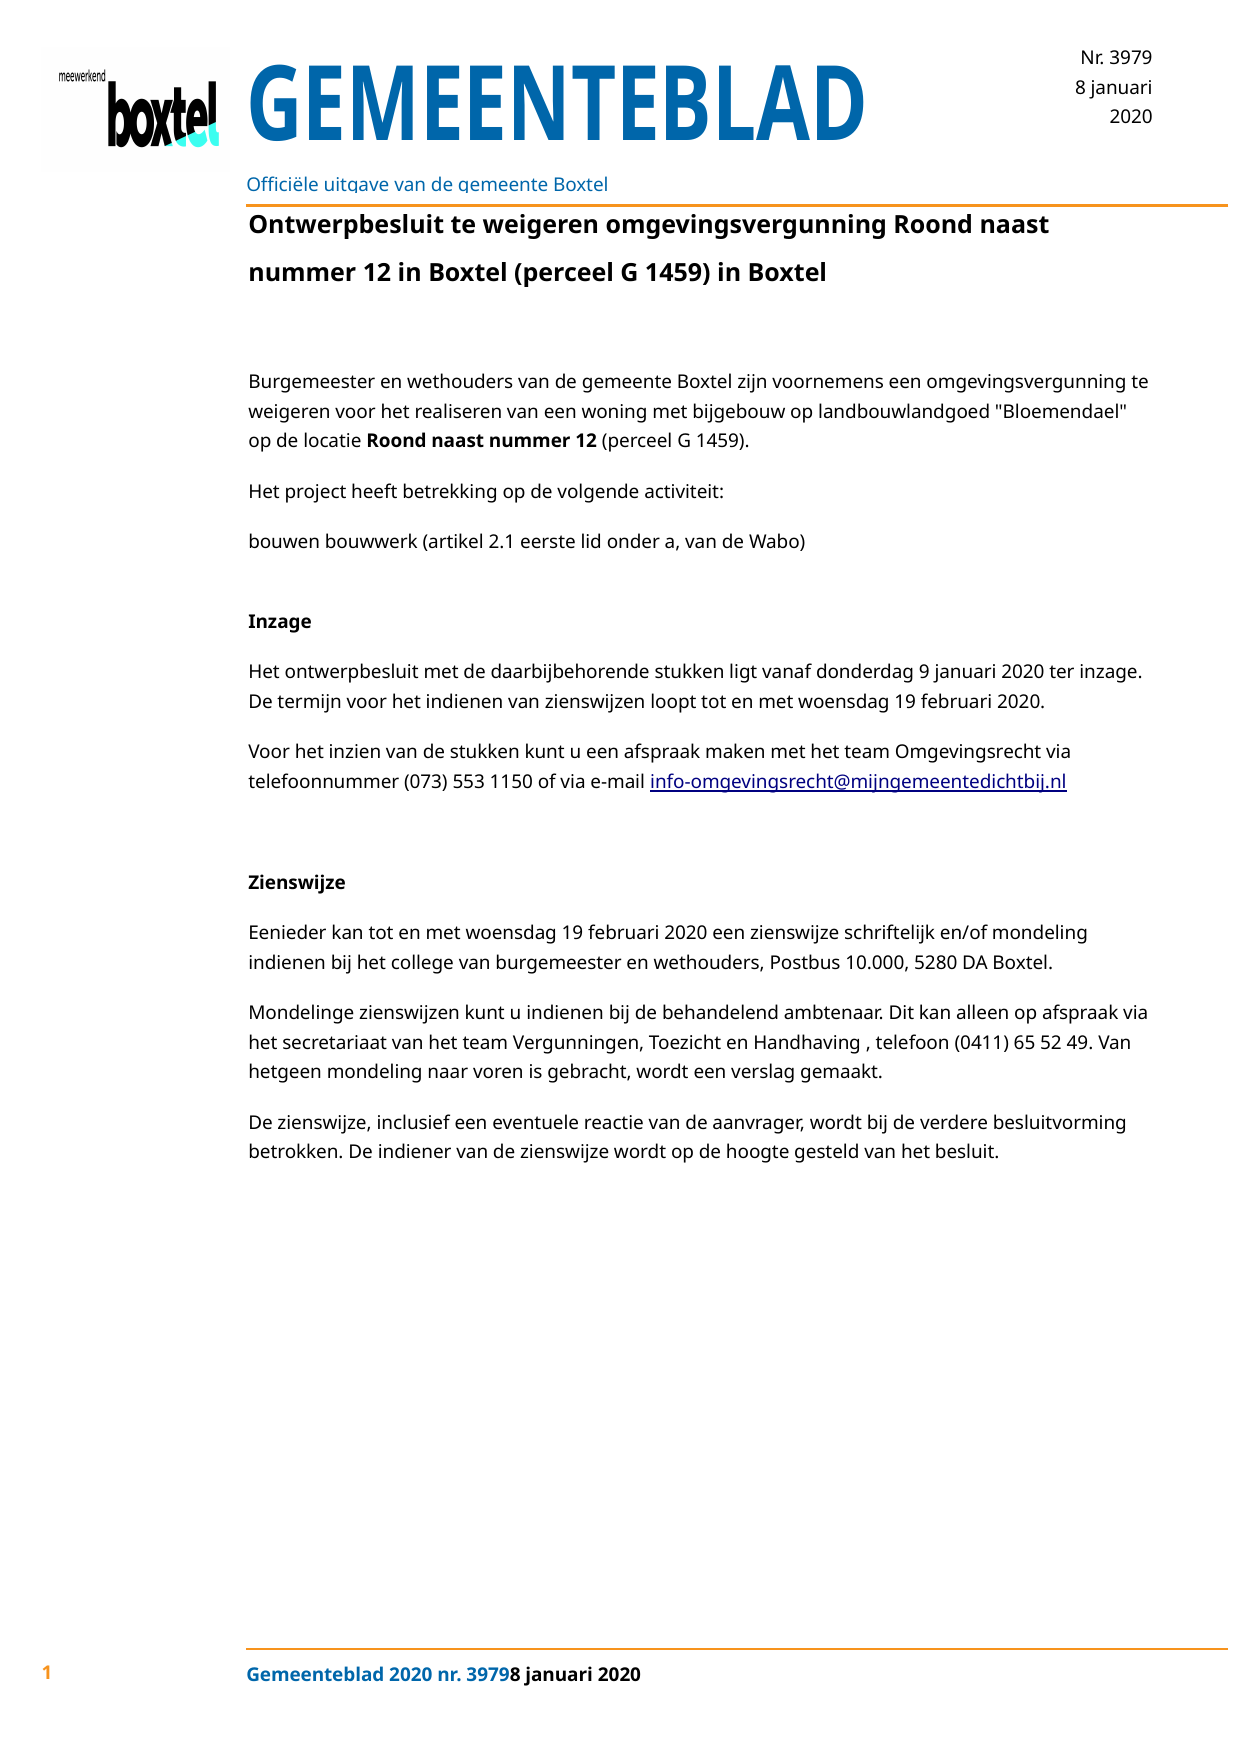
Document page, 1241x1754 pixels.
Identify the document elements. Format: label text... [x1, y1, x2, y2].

picture [41, 47, 231, 172]
text Het project heeft betrekking op de volgende activiteit: [248, 478, 1152, 504]
text bouwen bouwwerk (artikel 2.1 eerste lid onder a, van de Wabo) [248, 528, 1152, 554]
text Voor het inzien van de stukken kunt u een afspraak maken met het team Omgevingsrecht via telefoonnummer (073) 553 1150 of via e-mail info-omgevingsrecht@mijngemeentedichtbij.nl [248, 739, 1152, 794]
text Zienswijze [248, 869, 1152, 895]
text Het ontwerpbesluit met de daarbijbehorende stukken ligt vanaf donderdag 9 januari 2020 ter inzage. De termijn voor het indienen van zienswijzen loopt tot en met woensdag 19 februari 2020. [248, 659, 1152, 714]
text Ontwerpbesluit te weigeren omgevingsvergunning Roond naast nummer 12 in Boxtel (perceel G 1459) in Boxtel [248, 207, 1152, 288]
text Eenieder kan tot en met woensdag 19 februari 2020 een zienswijze schriftelijk en/of mondeling indienen bij het college van burgemeester en wethouders, Postbus 10.000, 5280 DA Boxtel. [248, 919, 1152, 975]
text Inzage [248, 608, 1152, 634]
text Burgemeester en wethouders van de gemeente Boxtel zijn voornemens een omgevingsvergunning te weigeren voor het realiseren van een woning met bijgebouw op landbouwlandgoed "Bloemendael" op de locatie Roond naast nummer 12 (perceel G 1459). [248, 368, 1152, 453]
text De zienswijze, inclusief een eventuele reactie van de aanvrager, wordt bij de verdere besluitvorming betrokken. De indiener van de zienswijze wordt op de hoogte gesteld van het besluit. [248, 1109, 1152, 1164]
text Mondelinge zienswijzen kunt u indienen bij de behandelend ambtenaar. Dit kan alleen op afspraak via het secretariaat van het team Vergunningen, Toezicht en Handhaving , telefoon (0411) 65 52 49. Van hetgeen mondeling naar voren is gebracht, wordt een verslag gemaakt. [248, 999, 1152, 1084]
